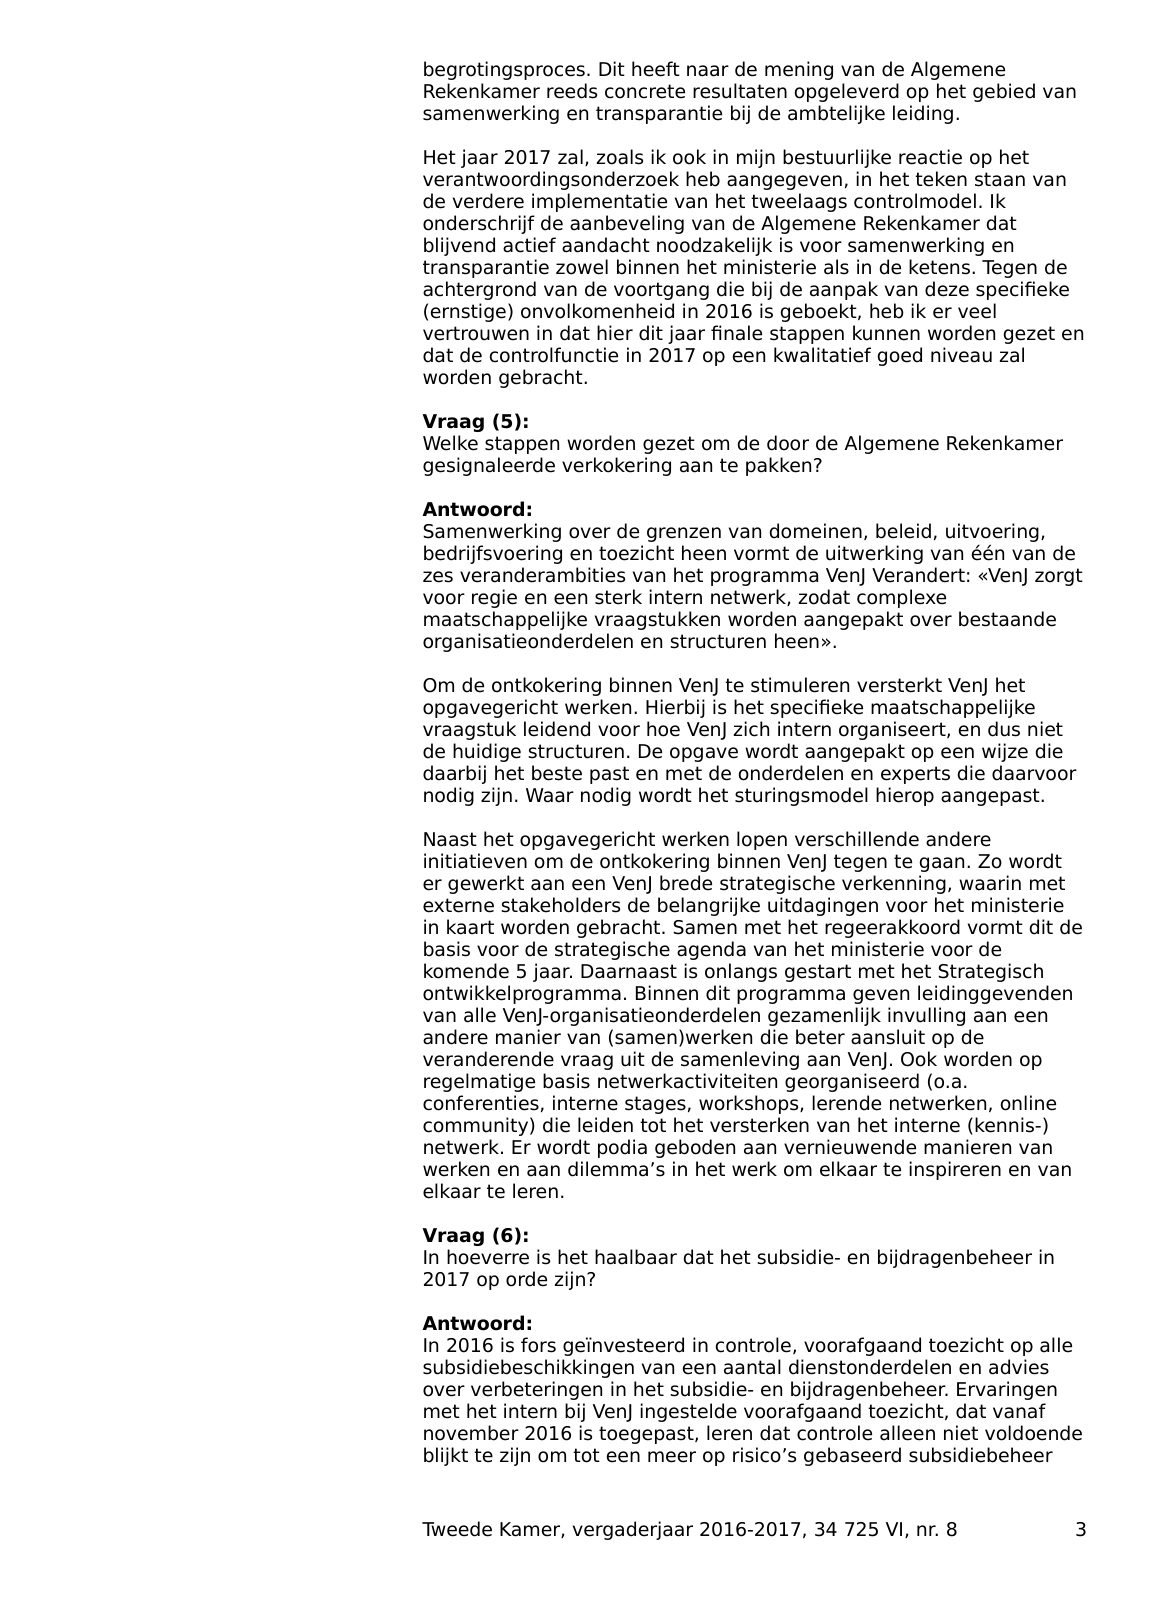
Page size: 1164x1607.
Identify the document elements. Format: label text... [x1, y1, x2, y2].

text Het jaar 2017 zal, zoals ik ook in mijn bestuurlijke reactie op het verantwoordingsonderzoek heb aangegeven, in het teken staan van de verdere implementatie van het tweelaags controlmodel. Ik onderschrijf de aanbeveling van de Algemene Rekenkamer dat blijvend actief aandacht noodzakelijk is voor samenwerking en transparantie zowel binnen het ministerie als in de ketens. Tegen de achtergrond van de voortgang die bij de aanpak van deze specifieke (ernstige) onvolkomenheid in 2016 is geboekt, heb ik er veel vertrouwen in dat hier dit jaar finale stappen kunnen worden gezet en dat de controlfunctie in 2017 op een kwalitatief goed niveau zal worden gebracht. [422, 147, 1087, 389]
text Antwoord: [422, 499, 1087, 521]
text Welke stappen worden gezet om de door de Algemene Rekenkamer gesignaleerde verkokering aan te pakken? [422, 433, 1087, 477]
text In 2016 is fors geïnvesteerd in controle, voorafgaand toezicht op alle subsidiebeschikkingen van een aantal dienstonderdelen en advies over verbeteringen in het subsidie- en bijdragenbeheer. Ervaringen met het intern bij VenJ ingestelde voorafgaand toezicht, dat vanaf november 2016 is toegepast, leren dat controle alleen niet voldoende blijkt te zijn om tot een meer op risico’s gebaseerd subsidiebeheer [422, 1335, 1087, 1467]
text Vraag (5): [422, 411, 1087, 433]
text Vraag (6): [422, 1225, 1087, 1247]
text Naast het opgavegericht werken lopen verschillende andere initiatieven om de ontkokering binnen VenJ tegen te gaan. Zo wordt er gewerkt aan een VenJ brede strategische verkenning, waarin met externe stakeholders de belangrijke uitdagingen voor het ministerie in kaart worden gebracht. Samen met het regeerakkoord vormt dit de basis voor de strategische agenda van het ministerie voor de komende 5 jaar. Daarnaast is onlangs gestart met het Strategisch ontwikkelprogramma. Binnen dit programma geven leidinggevenden van alle VenJ-organisatieonderdelen gezamenlijk invulling aan een andere manier van (samen)werken die beter aansluit op de veranderende vraag uit de samenleving aan VenJ. Ook worden op regelmatige basis netwerkactiviteiten georganiseerd (o.a. conferenties, interne stages, workshops, lerende netwerken, online community) die leiden tot het versterken van het interne (kennis-) netwerk. Er wordt podia geboden aan vernieuwende manieren van werken en aan dilemma’s in het werk om elkaar te inspireren en van elkaar te leren. [422, 829, 1087, 1203]
text Om de ontkokering binnen VenJ te stimuleren versterkt VenJ het opgavegericht werken. Hierbij is het specifieke maatschappelijke vraagstuk leidend voor hoe VenJ zich intern organiseert, en dus niet de huidige structuren. De opgave wordt aangepakt op een wijze die daarbij het beste past en met de onderdelen en experts die daarvoor nodig zijn. Waar nodig wordt het sturingsmodel hierop aangepast. [422, 675, 1087, 807]
text begrotingsproces. Dit heeft naar de mening van de Algemene Rekenkamer reeds concrete resultaten opgeleverd op het gebied van samenwerking en transparantie bij de ambtelijke leiding. [422, 59, 1087, 125]
text Samenwerking over de grenzen van domeinen, beleid, uitvoering, bedrijfsvoering en toezicht heen vormt de uitwerking van één van de zes veranderambities van het programma VenJ Verandert: «VenJ zorgt voor regie en een sterk intern netwerk, zodat complexe maatschappelijke vraagstukken worden aangepakt over bestaande organisatieonderdelen en structuren heen». [422, 521, 1087, 653]
text In hoeverre is het haalbaar dat het subsidie- en bijdragenbeheer in 2017 op orde zijn? [422, 1247, 1087, 1291]
text Antwoord: [422, 1313, 1087, 1335]
